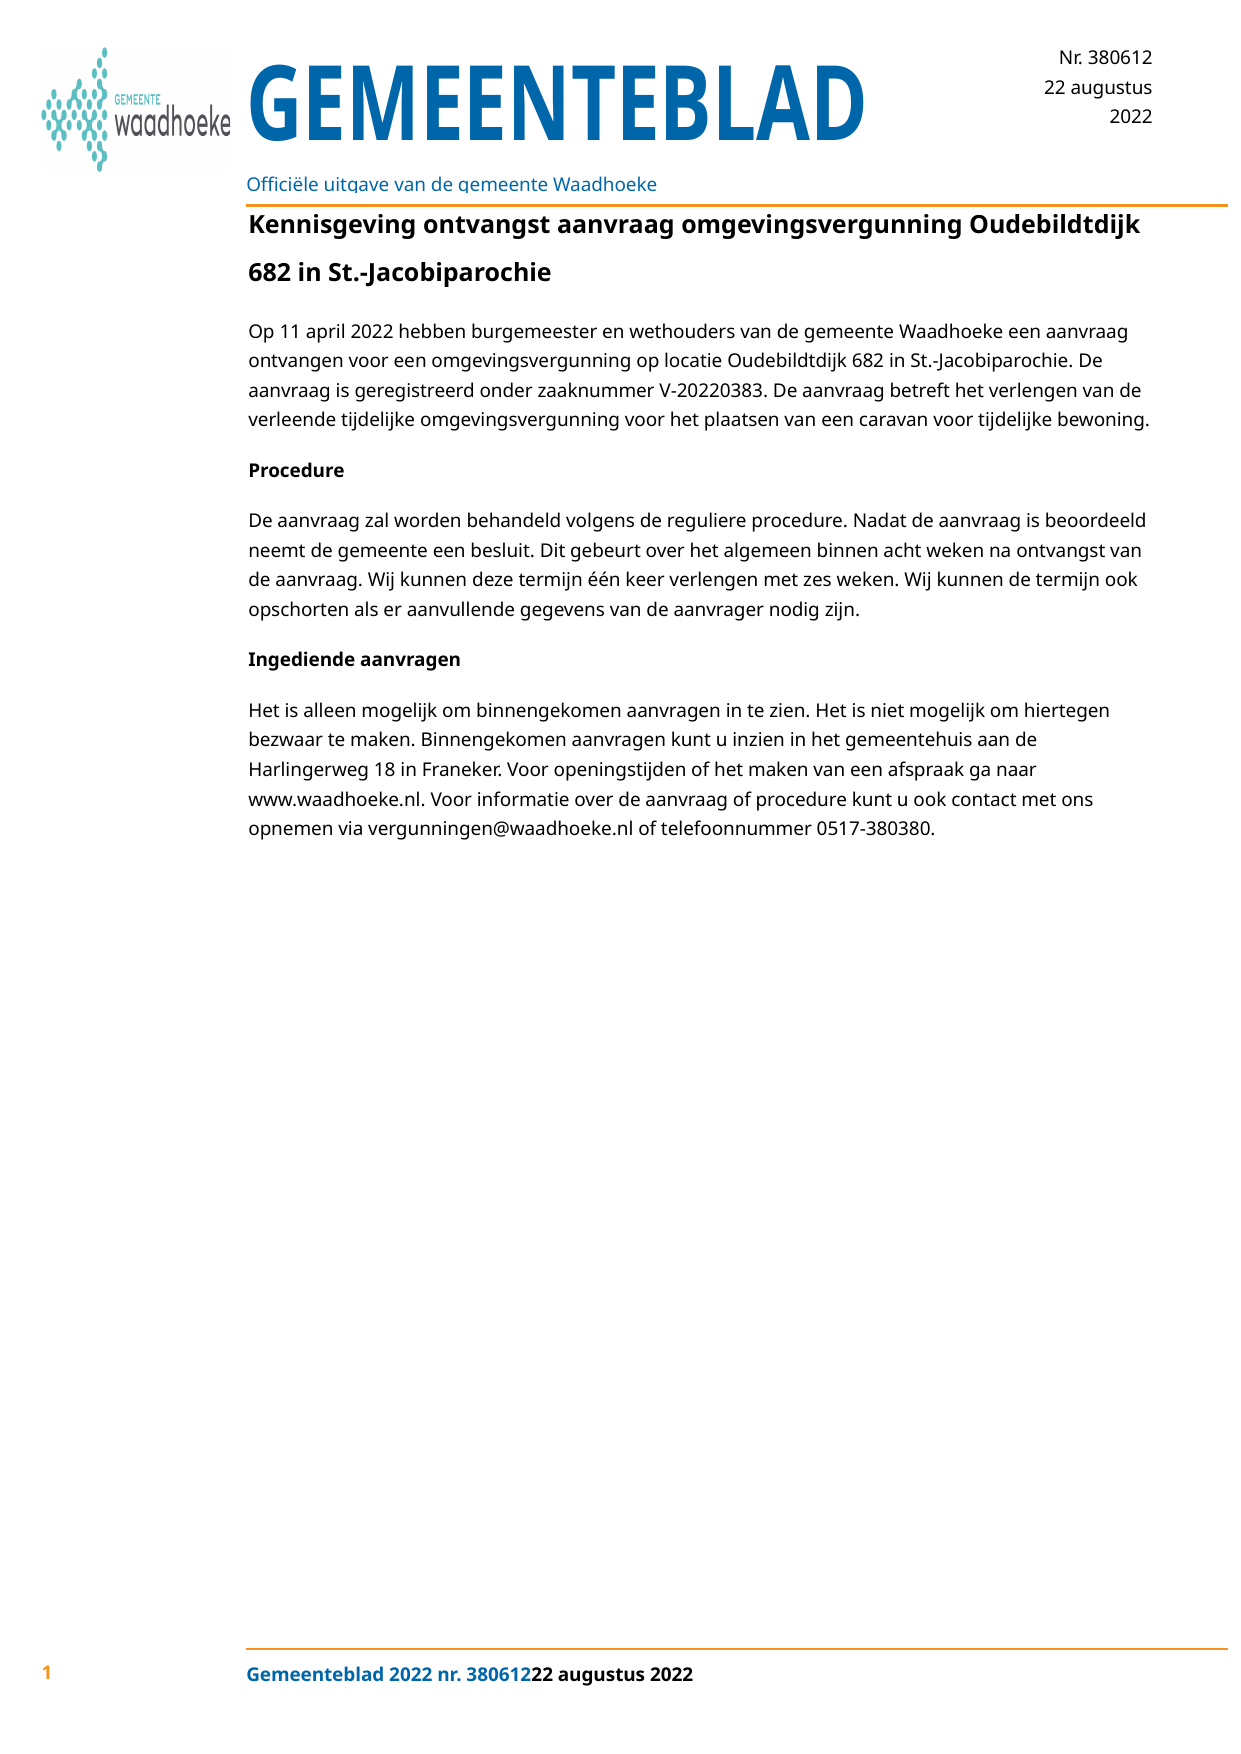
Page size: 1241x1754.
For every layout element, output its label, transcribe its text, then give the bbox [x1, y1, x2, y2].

text Kennisgeving ontvangst aanvraag omgevingsvergunning Oudebildtdijk 682 in St.-Jacobiparochie [248, 207, 1152, 288]
text Het is alleen mogelijk om binnengekomen aanvragen in te zien. Het is niet mogelijk om hiertegen bezwaar te maken. Binnengekomen aanvragen kunt u inzien in het gemeentehuis aan de Harlingerweg 18 in Franeker. Voor openingstijden of het maken van een afspraak ga naar www.waadhoeke.nl. Voor informatie over de aanvraag of procedure kunt u ook contact met ons opnemen via vergunningen@waadhoeke.nl of telefoonnummer 0517-380380. [248, 697, 1152, 841]
text De aanvraag zal worden behandeld volgens de reguliere procedure. Nadat de aanvraag is beoordeeld neemt de gemeente een besluit. Dit gebeurt over het algemeen binnen acht weken na ontvangst van de aanvraag. Wij kunnen deze termijn één keer verlengen met zes weken. Wij kunnen de termijn ook opschorten als er aanvullende gegevens van de aanvrager nodig zijn. [248, 507, 1152, 622]
text Op 11 april 2022 hebben burgemeester en wethouders van de gemeente Waadhoeke een aanvraag ontvangen voor een omgevingsvergunning op locatie Oudebildtdijk 682 in St.-Jacobiparochie. De aanvraag is geregistreerd onder zaaknummer V-20220383. De aanvraag betreft het verlengen van de verleende tijdelijke omgevingsvergunning voor het plaatsen van een caravan voor tijdelijke bewoning. [248, 318, 1152, 432]
picture [41, 47, 231, 172]
text Ingediende aanvragen [248, 647, 1152, 672]
text Procedure [248, 457, 1152, 483]
